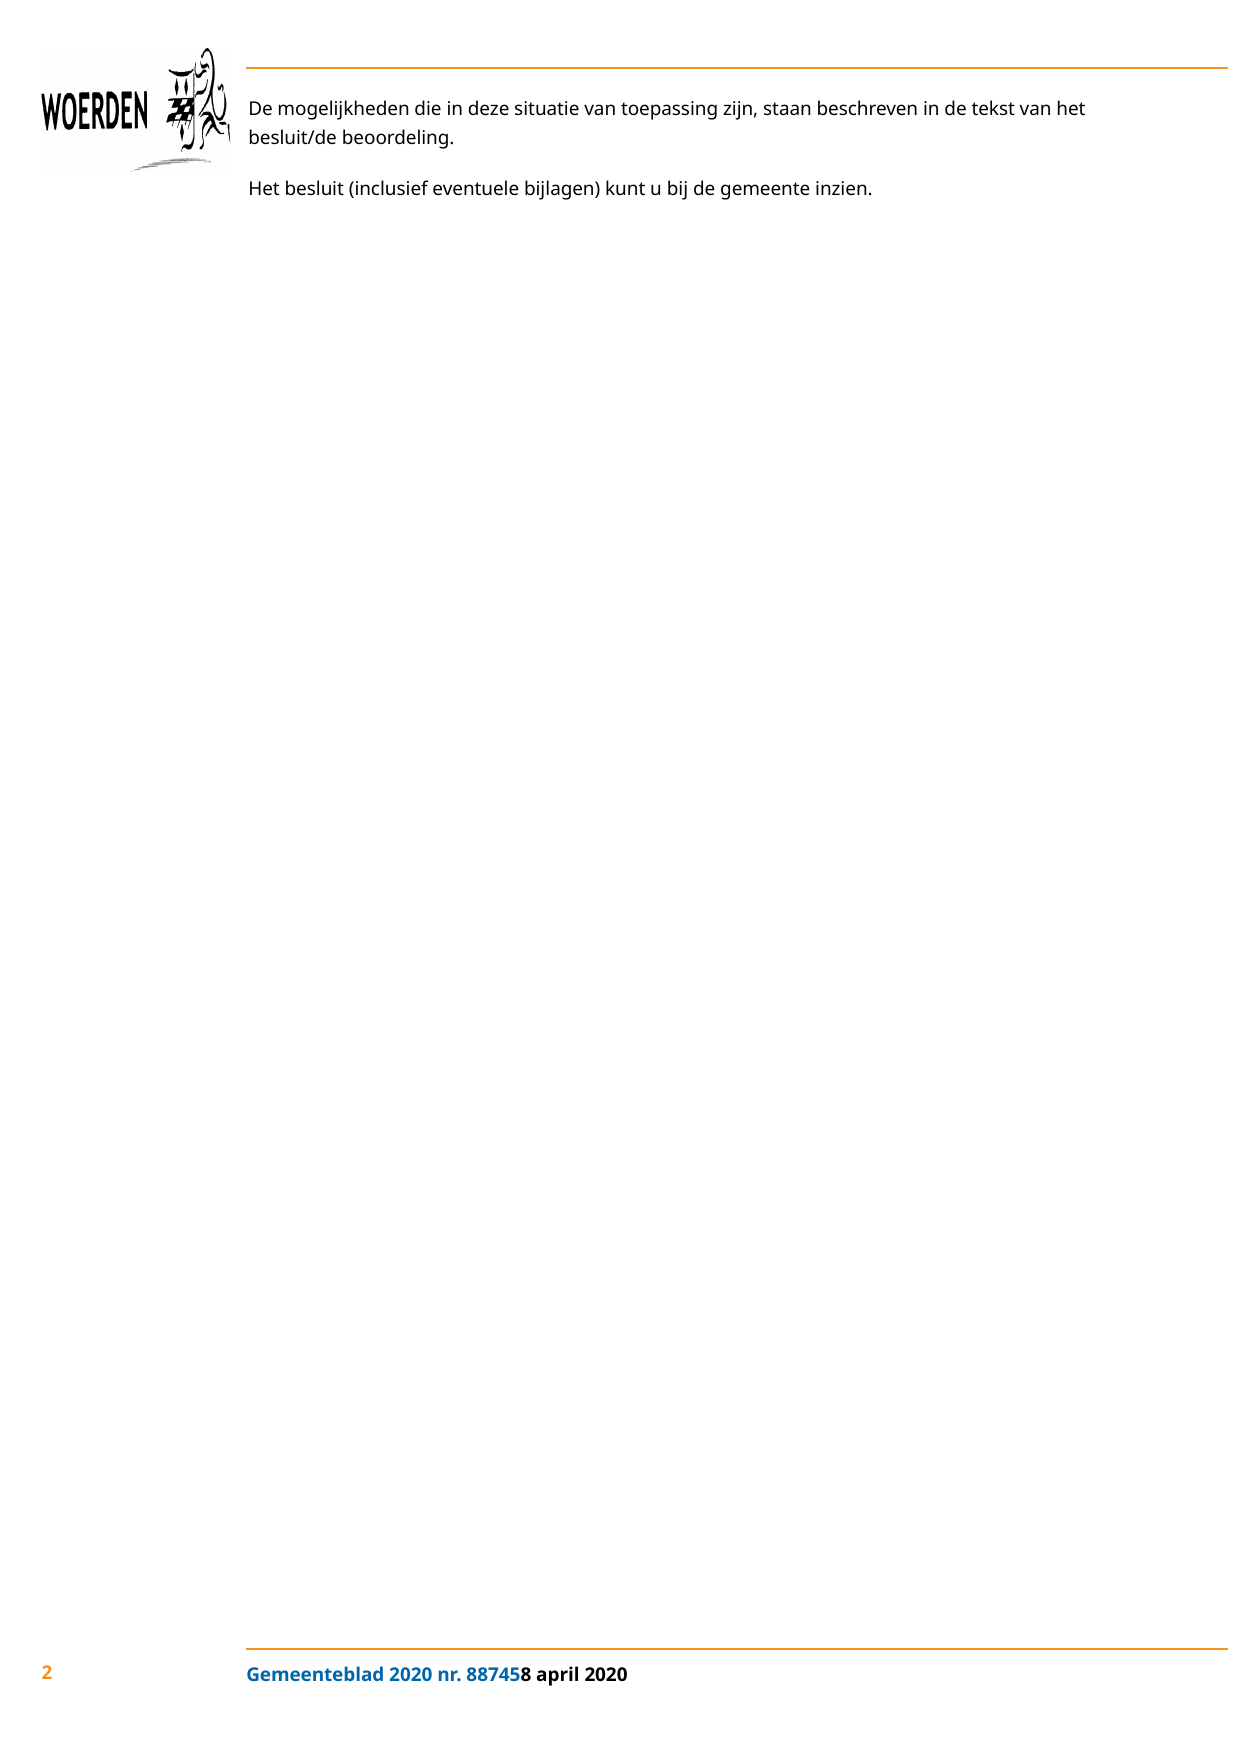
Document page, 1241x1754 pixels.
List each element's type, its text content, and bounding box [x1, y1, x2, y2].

picture [41, 47, 231, 172]
text Het besluit (inclusief eventuele bijlagen) kunt u bij de gemeente inzien. [248, 175, 1152, 201]
text De mogelijkheden die in deze situatie van toepassing zijn, staan beschreven in de tekst van het besluit/de beoordeling. [248, 95, 1152, 150]
